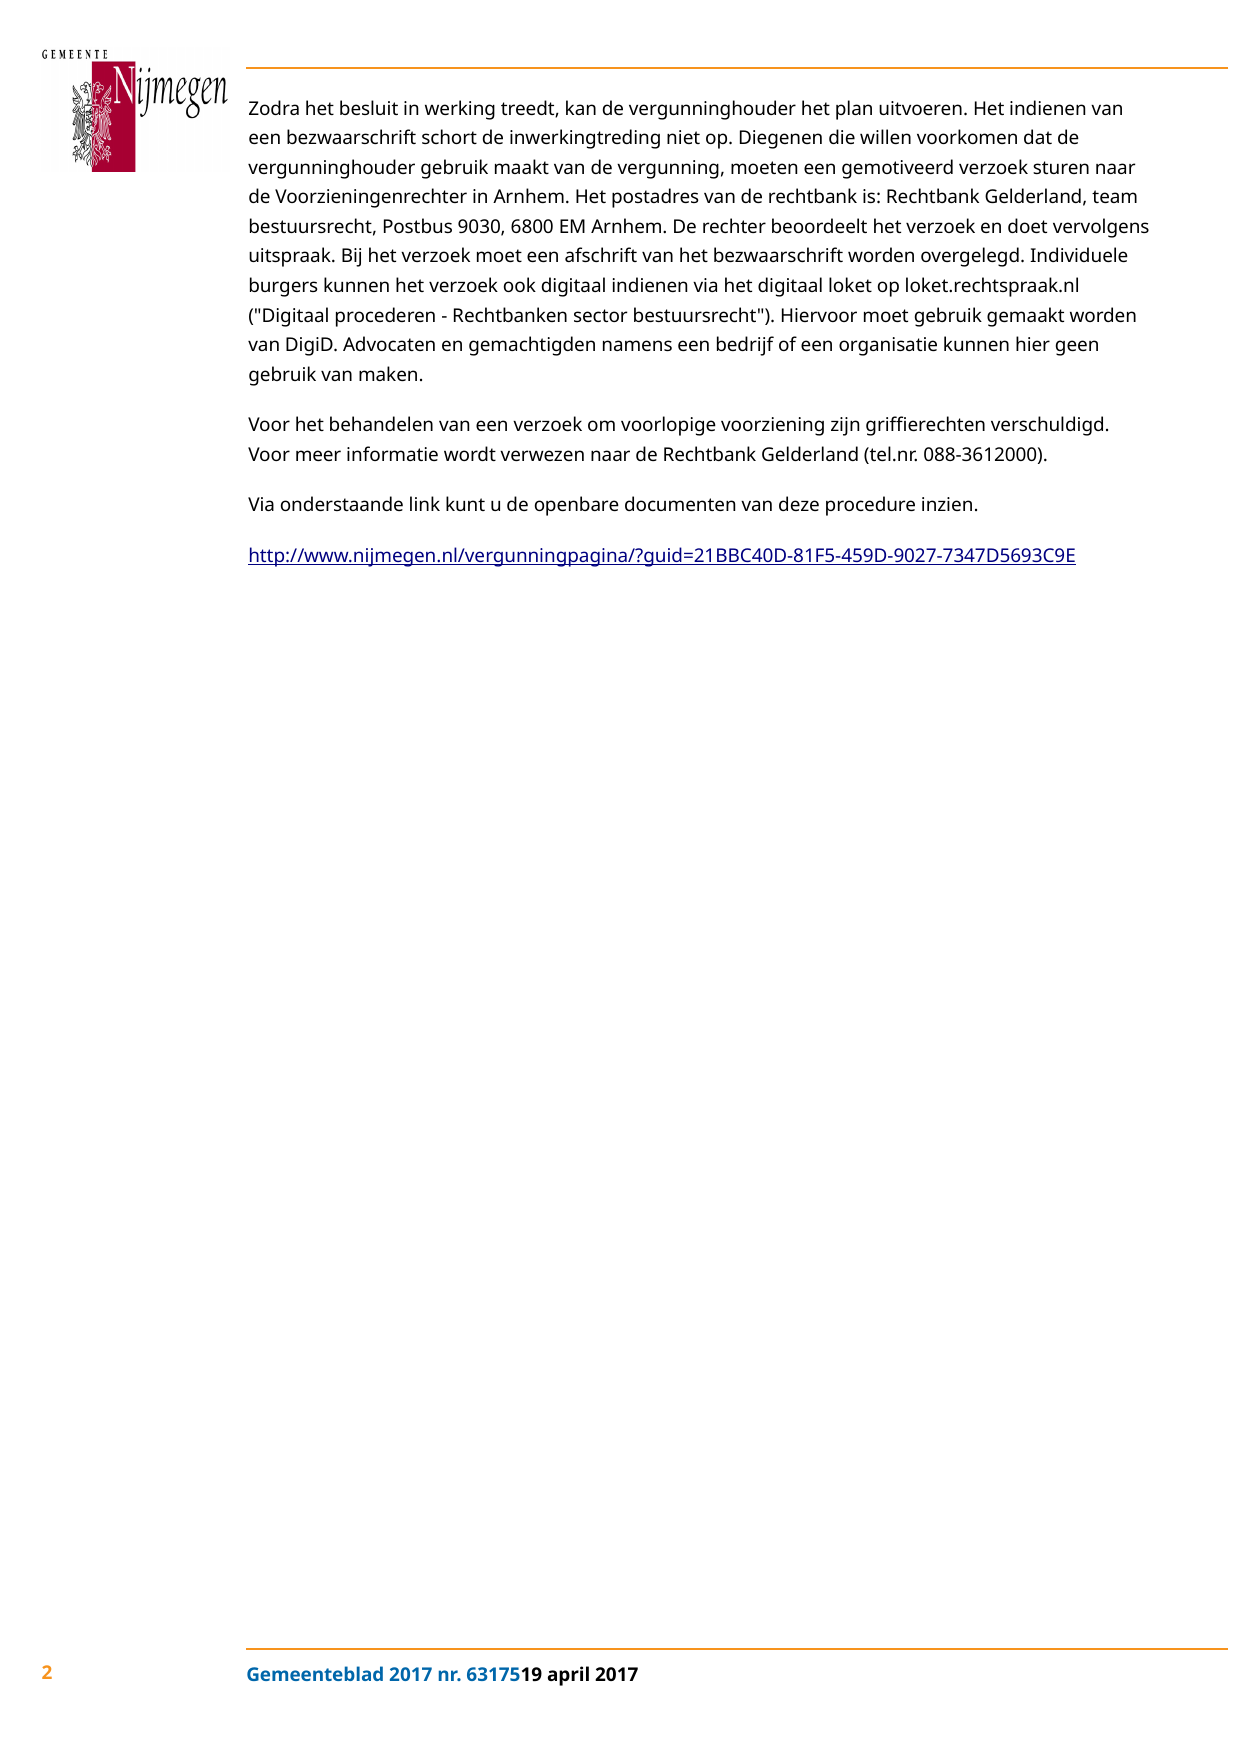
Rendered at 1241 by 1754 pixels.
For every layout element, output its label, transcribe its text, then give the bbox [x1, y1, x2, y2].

picture [41, 47, 231, 172]
text http://www.nijmegen.nl/vergunningpagina/?guid=21BBC40D-81F5-459D-9027-7347D5693C9E [248, 542, 1152, 568]
text Via onderstaande link kunt u de openbare documenten van deze procedure inzien. [248, 491, 1152, 517]
text Voor het behandelen van een verzoek om voorlopige voorziening zijn griffierechten verschuldigd. Voor meer informatie wordt verwezen naar de Rechtbank Gelderland (tel.nr. 088-3612000). [248, 411, 1152, 467]
text Zodra het besluit in werking treedt, kan de vergunninghouder het plan uitvoeren. Het indienen van een bezwaarschrift schort de inwerkingtreding niet op. Diegenen die willen voorkomen dat de vergunninghouder gebruik maakt van de vergunning, moeten een gemotiveerd verzoek sturen naar de Voorzieningenrechter in Arnhem. Het postadres van de rechtbank is: Rechtbank Gelderland, team bestuursrecht, Postbus 9030, 6800 EM Arnhem. De rechter beoordeelt het verzoek en doet vervolgens uitspraak. Bij het verzoek moet een afschrift van het bezwaarschrift worden overgelegd. Individuele burgers kunnen het verzoek ook digitaal indienen via het digitaal loket op loket.rechtspraak.nl ("Digitaal procederen - Rechtbanken sector bestuursrecht"). Hiervoor moet gebruik gemaakt worden van DigiD. Advocaten en gemachtigden namens een bedrijf of een organisatie kunnen hier geen gebruik van maken. [248, 95, 1152, 387]
